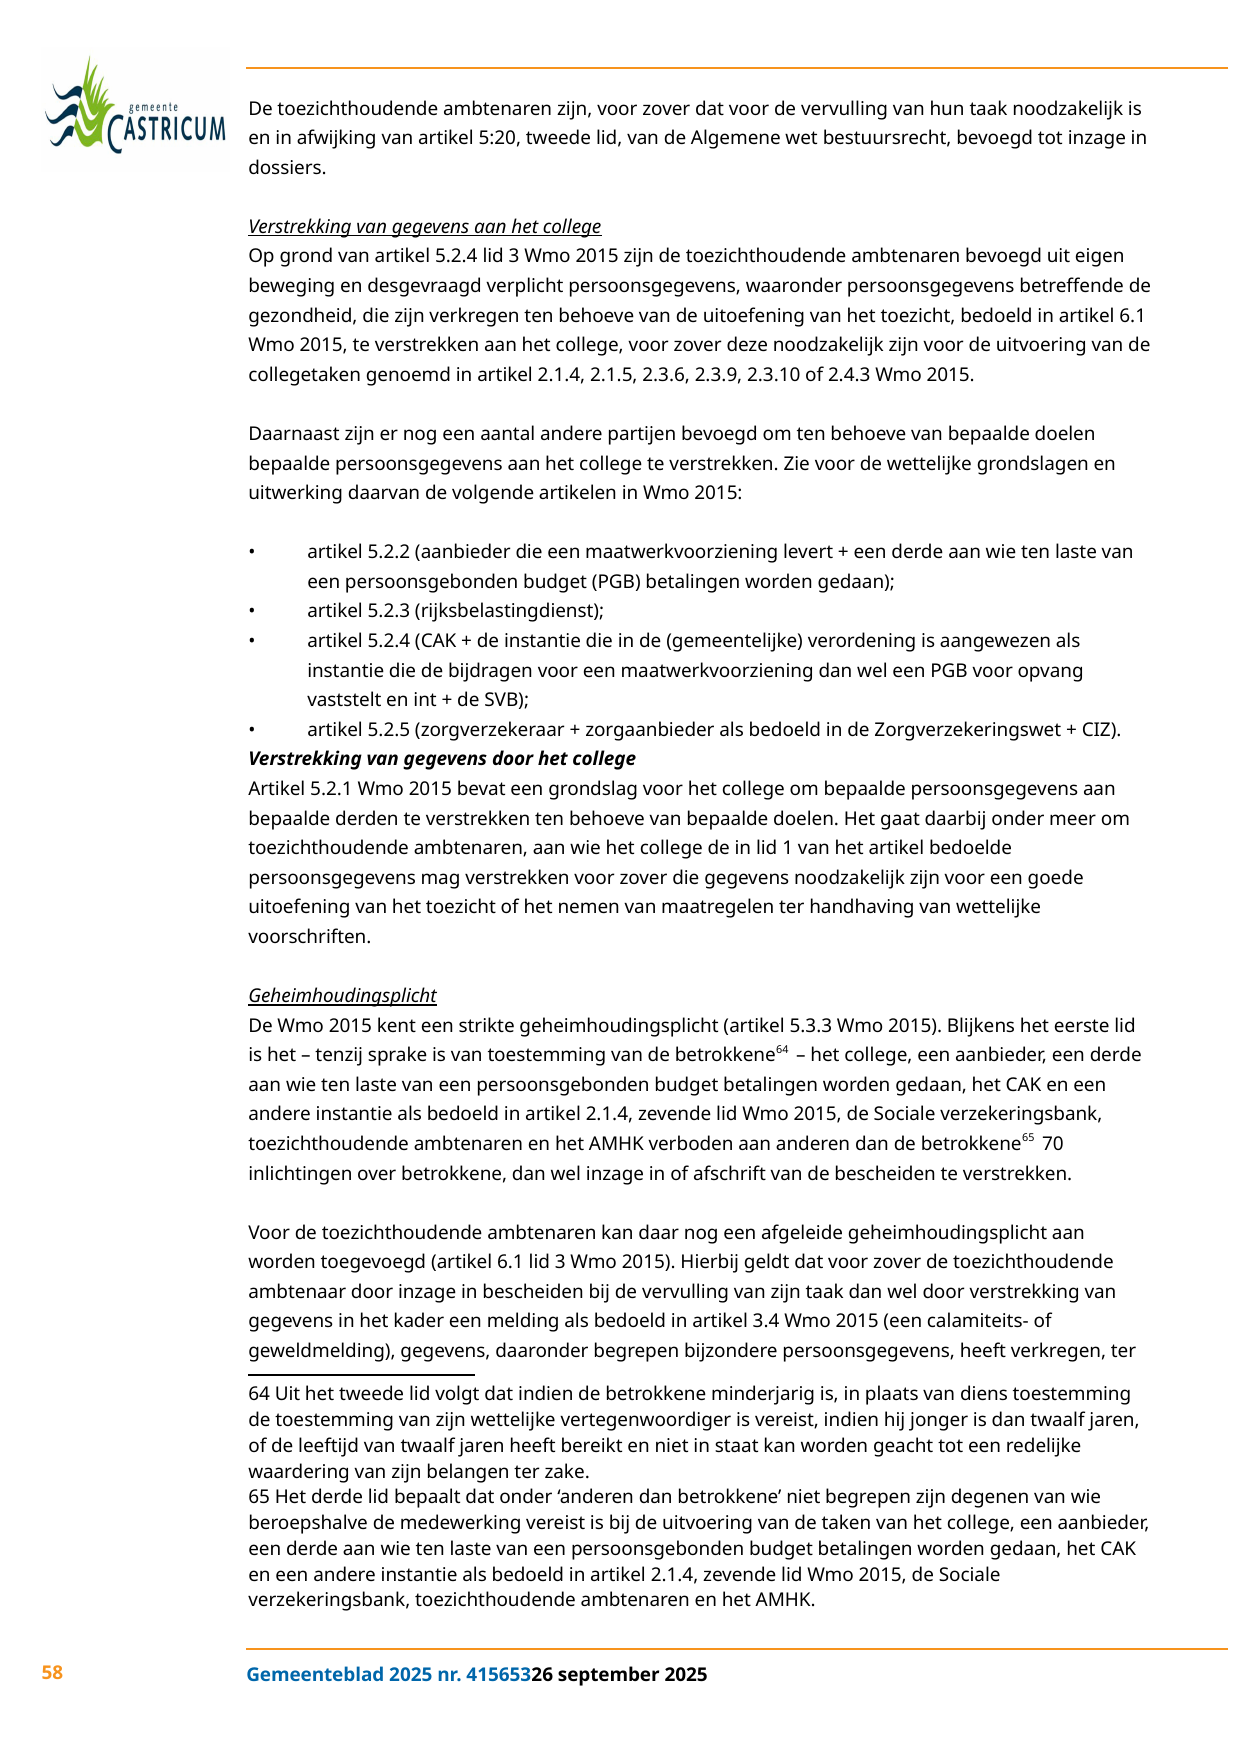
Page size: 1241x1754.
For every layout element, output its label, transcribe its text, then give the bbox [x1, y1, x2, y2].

list artikel 5.2.4 (CAK + de instantie die in de (gemeentelijke) verordening is aangewezen als instantie die de bijdragen voor een maatwerkvoorziening dan wel een PGB voor opvang vaststelt en int + de SVB); [248, 627, 1152, 712]
list artikel 5.2.3 (rijksbelastingdienst); [248, 598, 1152, 623]
text Artikel 5.2.1 Wmo 2015 bevat een grondslag voor het college om bepaalde persoonsgegevens aan bepaalde derden te verstrekken ten behoeve van bepaalde doelen. Het gaat daarbij onder meer om toezichthoudende ambtenaren, aan wie het college de in lid 1 van het artikel bedoelde persoonsgegevens mag verstrekken voor zover die gegevens noodzakelijk zijn voor een goede uitoefening van het toezicht of het nemen van maatregelen ter handhaving van wettelijke voorschriften. [248, 775, 1152, 949]
text Daarnaast zijn er nog een aantal andere partijen bevoegd om ten behoeve van bepaalde doelen bepaalde persoonsgegevens aan het college te verstrekken. Zie voor de wettelijke grondslagen en uitwerking daarvan de volgende artikelen in Wmo 2015: [248, 420, 1152, 505]
text Het derde lid bepaalt dat onder ‘anderen dan betrokkene’ niet begrepen zijn degenen van wie beroepshalve de medewerking vereist is bij de uitvoering van de taken van het college, een aanbieder, een derde aan wie ten laste van een persoonsgebonden budget betalingen worden gedaan, het CAK en een andere instantie als bedoeld in artikel 2.1.4, zevende lid Wmo 2015, de Sociale verzekeringsbank, toezichthoudende ambtenaren en het AMHK. [248, 1483, 1152, 1612]
picture [41, 47, 231, 172]
text Geheimhoudingsplicht [248, 982, 1152, 1008]
text De toezichthoudende ambtenaren zijn, voor zover dat voor de vervulling van hun taak noodzakelijk is en in afwijking van artikel 5:20, tweede lid, van de Algemene wet bestuursrecht, bevoegd tot inzage in dossiers. [248, 95, 1152, 180]
text De Wmo 2015 kent een strikte geheimhoudingsplicht (artikel 5.3.3 Wmo 2015). Blijkens het eerste lid is het – tenzij sprake is van toestemming van de betrokkene – het college, een aanbieder, een derde aan wie ten laste van een persoonsgebonden budget betalingen worden gedaan, het CAK en een andere instantie als bedoeld in artikel 2.1.4, zevende lid Wmo 2015, de Sociale verzekeringsbank, toezichthoudende ambtenaren en het AMHK verboden aan anderen dan de betrokkene 70 inlichtingen over betrokkene, dan wel inzage in of afschrift van de bescheiden te verstrekken. [248, 1012, 1152, 1186]
text Uit het tweede lid volgt dat indien de betrokkene minderjarig is, in plaats van diens toestemming de toestemming van zijn wettelijke vertegenwoordiger is vereist, indien hij jonger is dan twaalf jaren, of de leeftijd van twaalf jaren heeft bereikt en niet in staat kan worden geacht tot een redelijke waardering van zijn belangen ter zake. [248, 1381, 1152, 1483]
text Voor de toezichthoudende ambtenaren kan daar nog een afgeleide geheimhoudingsplicht aan worden toegevoegd (artikel 6.1 lid 3 Wmo 2015). Hierbij geldt dat voor zover de toezichthoudende ambtenaar door inzage in bescheiden bij de vervulling van zijn taak dan wel door verstrekking van gegevens in het kader een melding als bedoeld in artikel 3.4 Wmo 2015 (een calamiteits- of geweldmelding), gegevens, daaronder begrepen bijzondere persoonsgegevens, heeft verkregen, ter [248, 1219, 1152, 1363]
list artikel 5.2.2 (aanbieder die een maatwerkvoorziening levert + een derde aan wie ten laste van een persoonsgebonden budget (PGB) betalingen worden gedaan); [248, 538, 1152, 594]
text Verstrekking van gegevens aan het college [248, 213, 1152, 239]
text Op grond van artikel 5.2.4 lid 3 Wmo 2015 zijn de toezichthoudende ambtenaren bevoegd uit eigen beweging en desgevraagd verplicht persoonsgegevens, waaronder persoonsgegevens betreffende de gezondheid, die zijn verkregen ten behoeve van de uitoefening van het toezicht, bedoeld in artikel 6.1 Wmo 2015, te verstrekken aan het college, voor zover deze noodzakelijk zijn voor de uitvoering van de collegetaken genoemd in artikel 2.1.4, 2.1.5, 2.3.6, 2.3.9, 2.3.10 of 2.4.3 Wmo 2015. [248, 243, 1152, 387]
list artikel 5.2.5 (zorgverzekeraar + zorgaanbieder als bedoeld in de Zorgverzekeringswet + CIZ). [248, 716, 1152, 742]
text Verstrekking van gegevens door het college [248, 746, 1152, 771]
